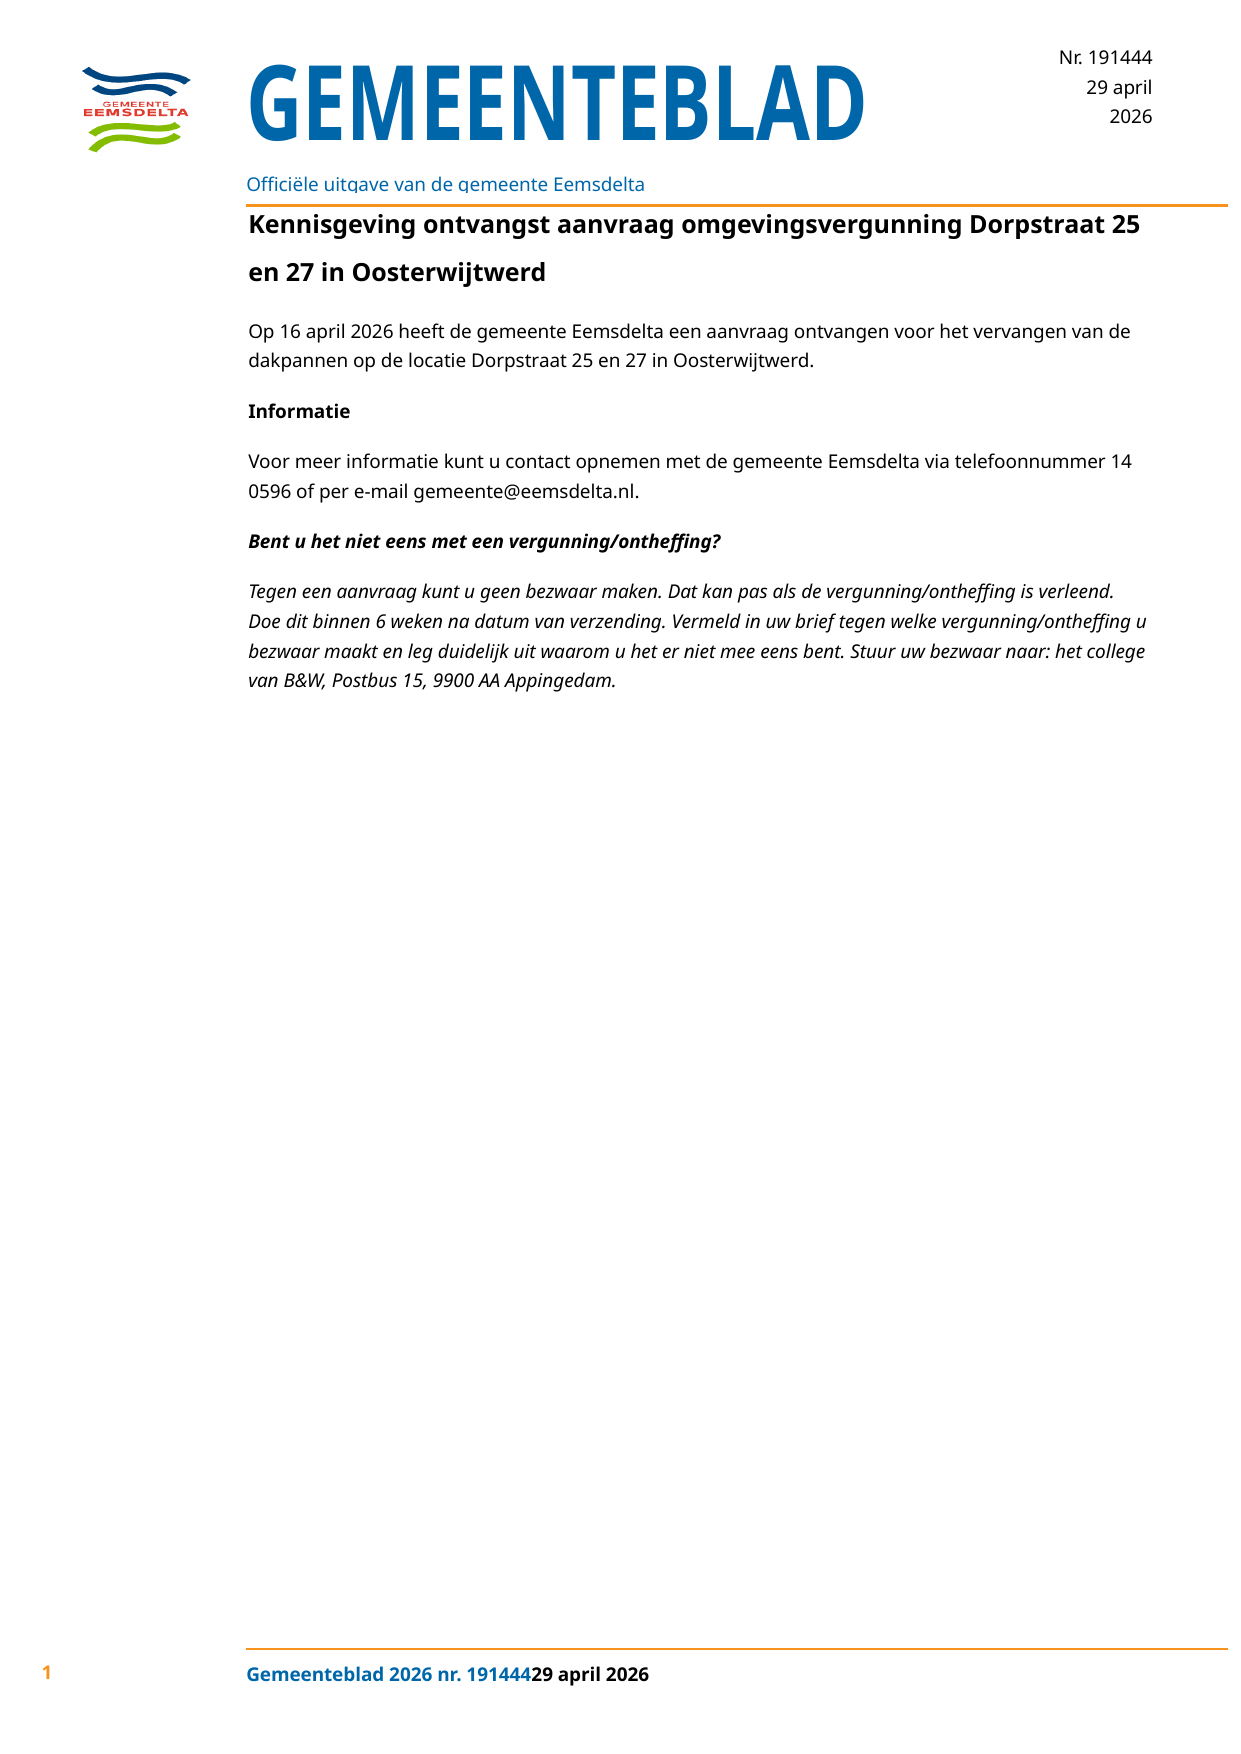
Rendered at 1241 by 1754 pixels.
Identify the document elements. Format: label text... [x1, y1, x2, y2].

text Kennisgeving ontvangst aanvraag omgevingsvergunning Dorpstraat 25 en 27 in Oosterwijtwerd [248, 207, 1152, 288]
text Op 16 april 2026 heeft de gemeente Eemsdelta een aanvraag ontvangen voor het vervangen van de dakpannen op de locatie Dorpstraat 25 en 27 in Oosterwijtwerd. [248, 318, 1152, 373]
text Voor meer informatie kunt u contact opnemen met de gemeente Eemsdelta via telefoonnummer 14 0596 of per e-mail gemeente@eemsdelta.nl. [248, 448, 1152, 504]
picture [41, 47, 231, 172]
text Tegen een aanvraag kunt u geen bezwaar maken. Dat kan pas als de vergunning/ontheffing is verleend. Doe dit binnen 6 weken na datum van verzending. Vermeld in uw brief tegen welke vergunning/ontheffing u bezwaar maakt en leg duidelijk uit waarom u het er niet mee eens bent. Stuur uw bezwaar naar: het college van B&W, Postbus 15, 9900 AA Appingedam. [248, 579, 1152, 693]
text Informatie [248, 398, 1152, 424]
text Bent u het niet eens met een vergunning/ontheffing? [248, 528, 1152, 554]
